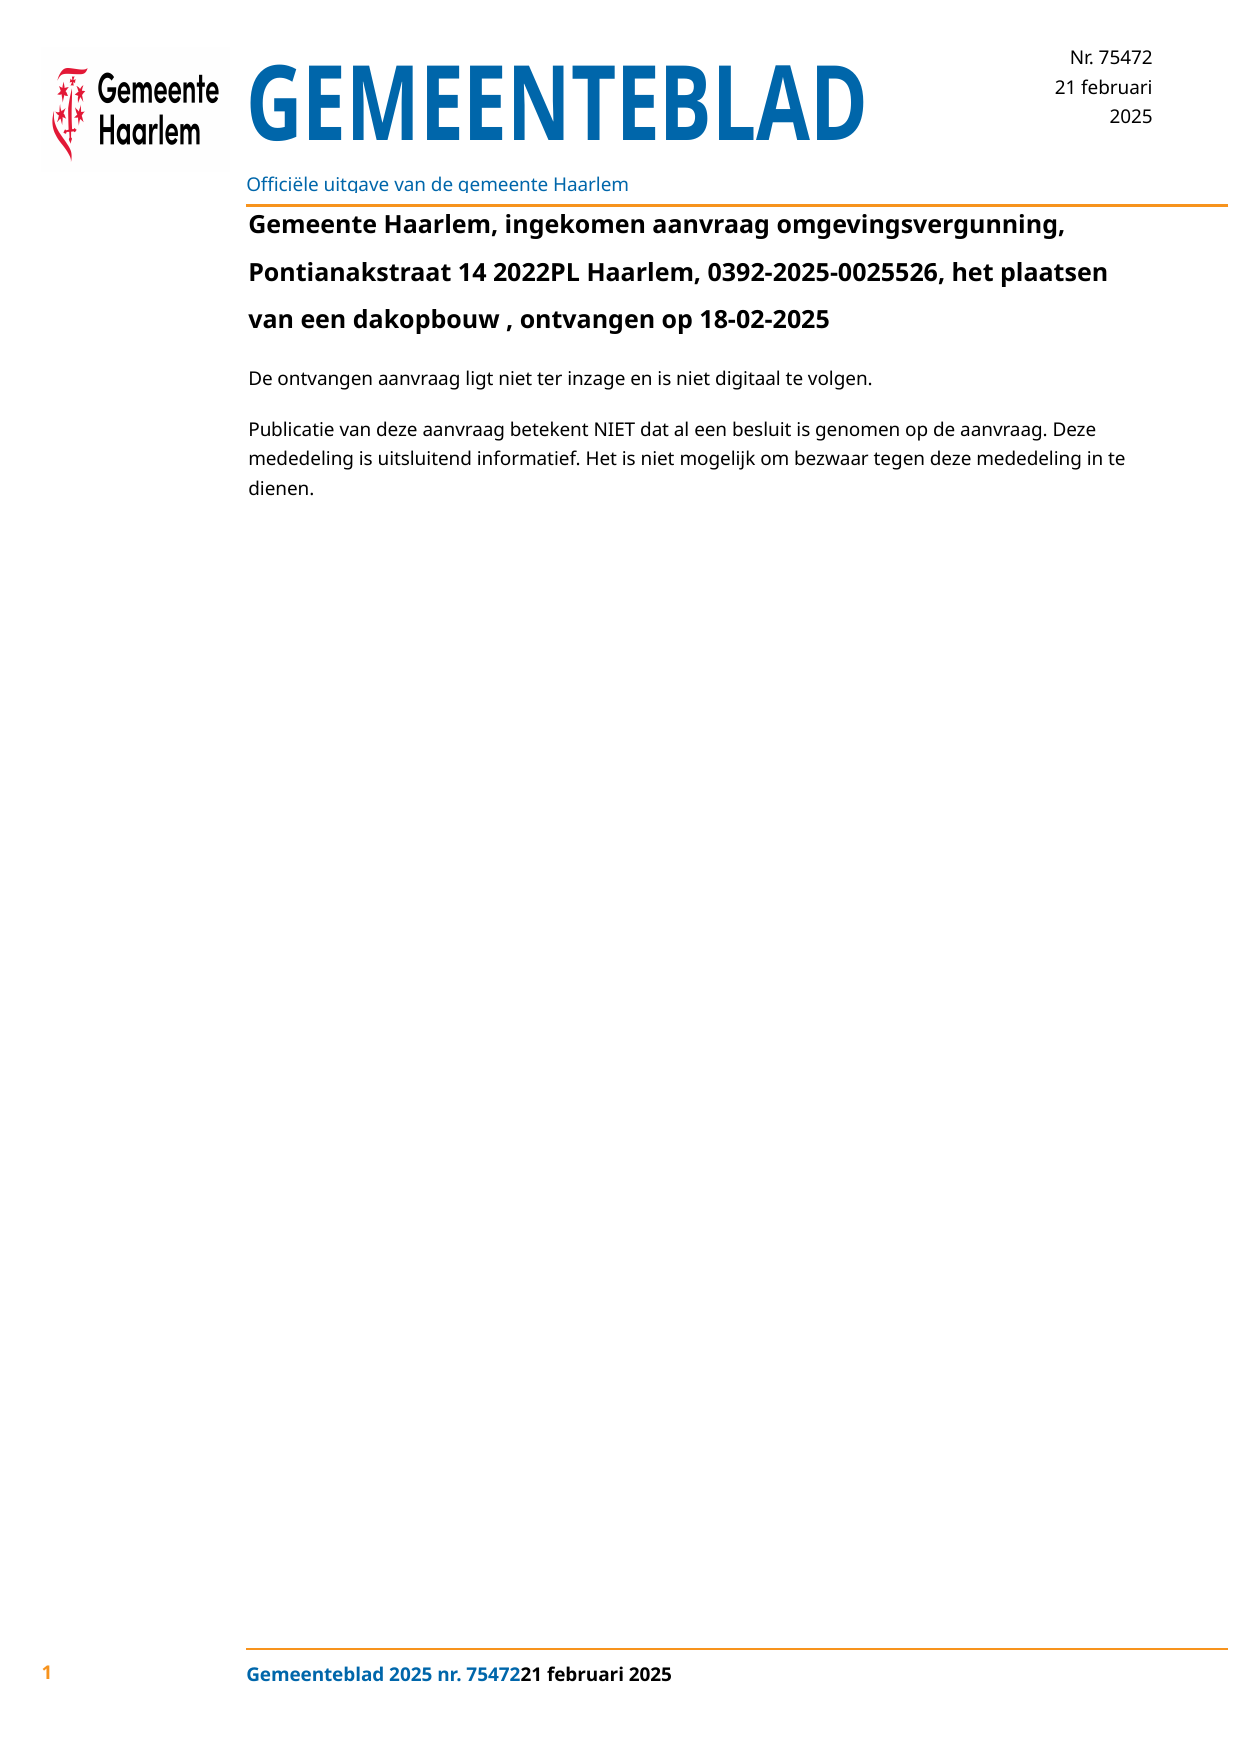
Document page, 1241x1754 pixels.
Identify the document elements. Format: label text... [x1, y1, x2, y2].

text Publicatie van deze aanvraag betekent NIET dat al een besluit is genomen op de aanvraag. Deze mededeling is uitsluitend informatief. Het is niet mogelijk om bezwaar tegen deze mededeling in te dienen. [248, 416, 1152, 501]
picture [41, 47, 231, 172]
text Gemeente Haarlem, ingekomen aanvraag omgevingsvergunning, Pontianakstraat 14 2022PL Haarlem, 0392-2025-0025526, het plaatsen van een dakopbouw , ontvangen op 18-02-2025 [248, 207, 1152, 336]
text De ontvangen aanvraag ligt niet ter inzage en is niet digitaal te volgen. [248, 366, 1152, 391]
